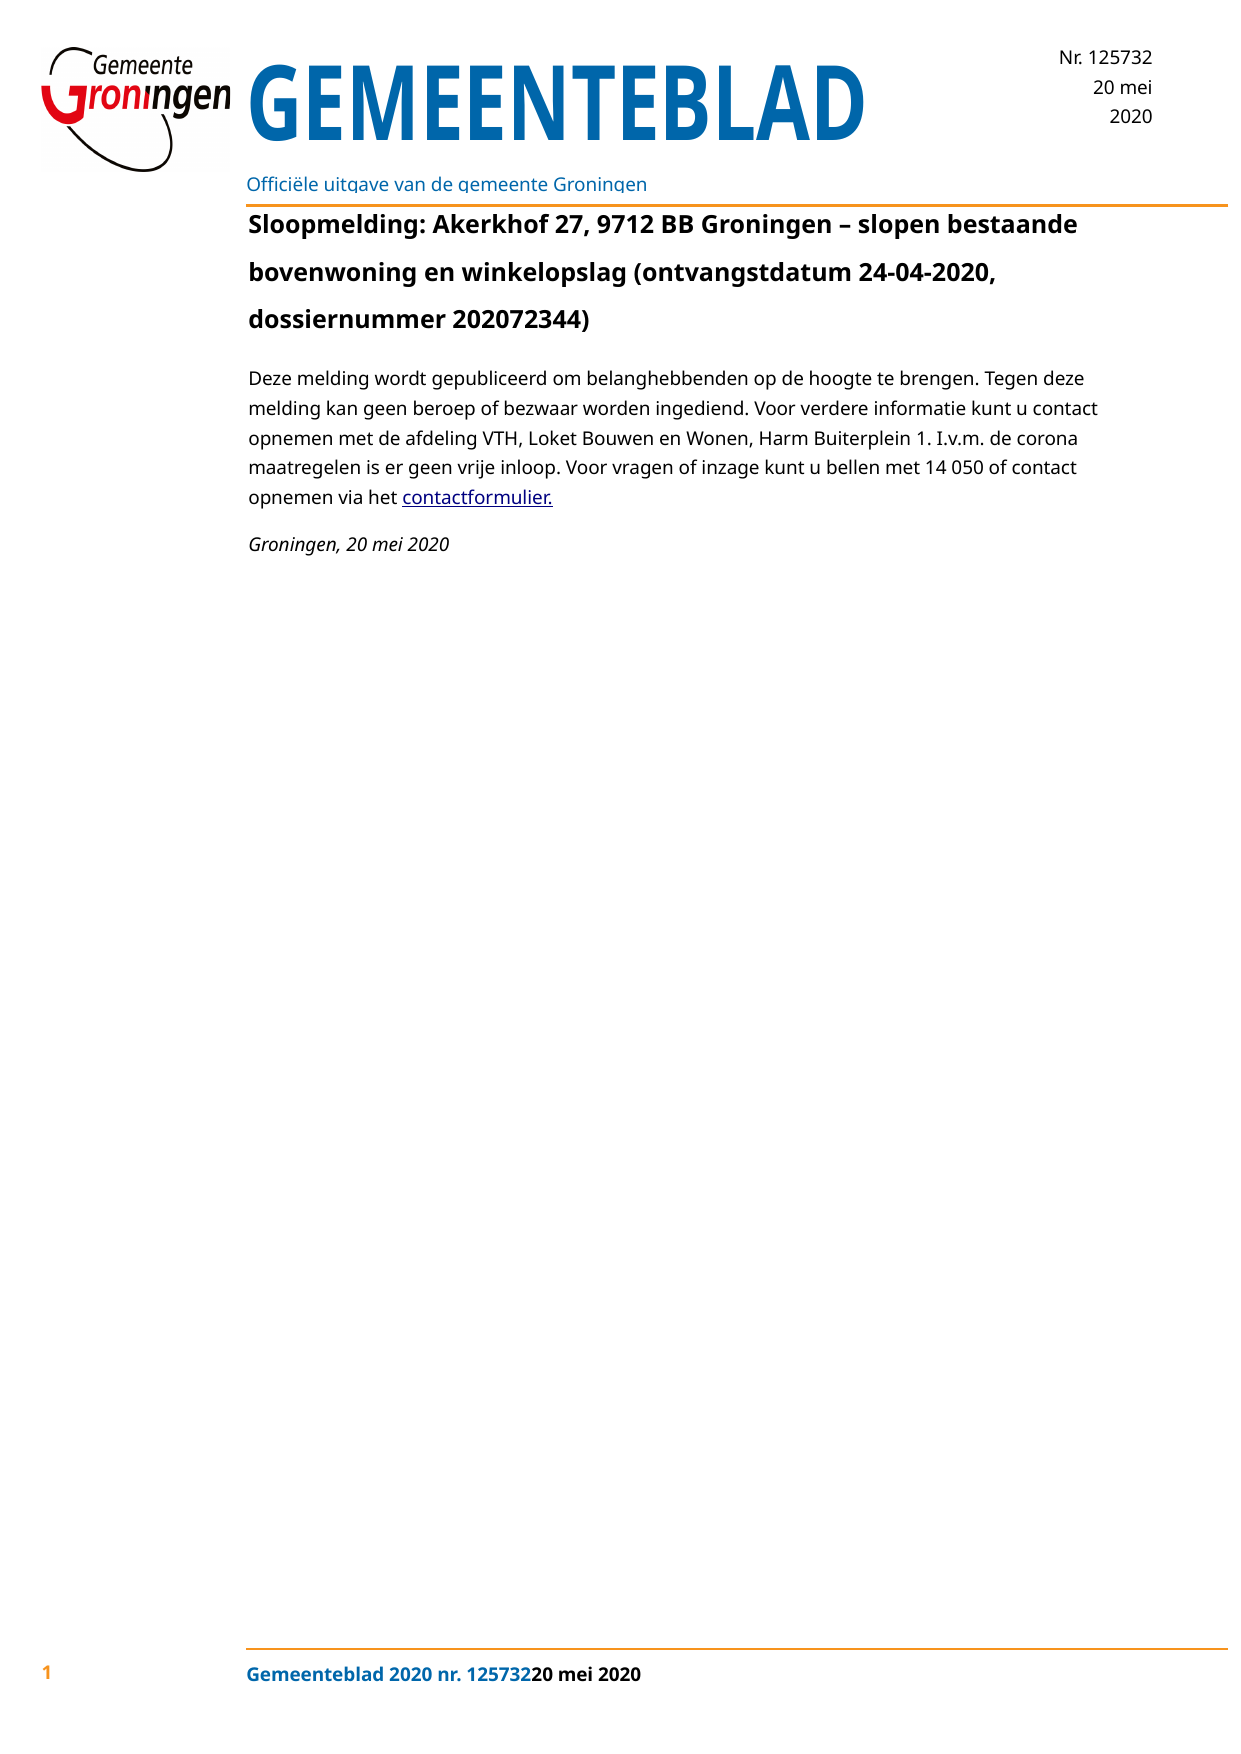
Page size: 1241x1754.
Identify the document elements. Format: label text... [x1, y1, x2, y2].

text Groningen, 20 mei 2020 [248, 532, 1152, 557]
text Sloopmelding: Akerkhof 27, 9712 BB Groningen – slopen bestaande bovenwoning en winkelopslag (ontvangstdatum 24-04-2020, dossiernummer 202072344) [248, 207, 1152, 336]
picture [41, 47, 231, 172]
text Deze melding wordt gepubliceerd om belanghebbenden op de hoogte te brengen. Tegen deze melding kan geen beroep of bezwaar worden ingediend. Voor verdere informatie kunt u contact opnemen met de afdeling VTH, Loket Bouwen en Wonen, Harm Buiterplein 1. I.v.m. de corona maatregelen is er geen vrije inloop. Voor vragen of inzage kunt u bellen met 14 050 of contact opnemen via het contactformulier. [248, 366, 1152, 509]
